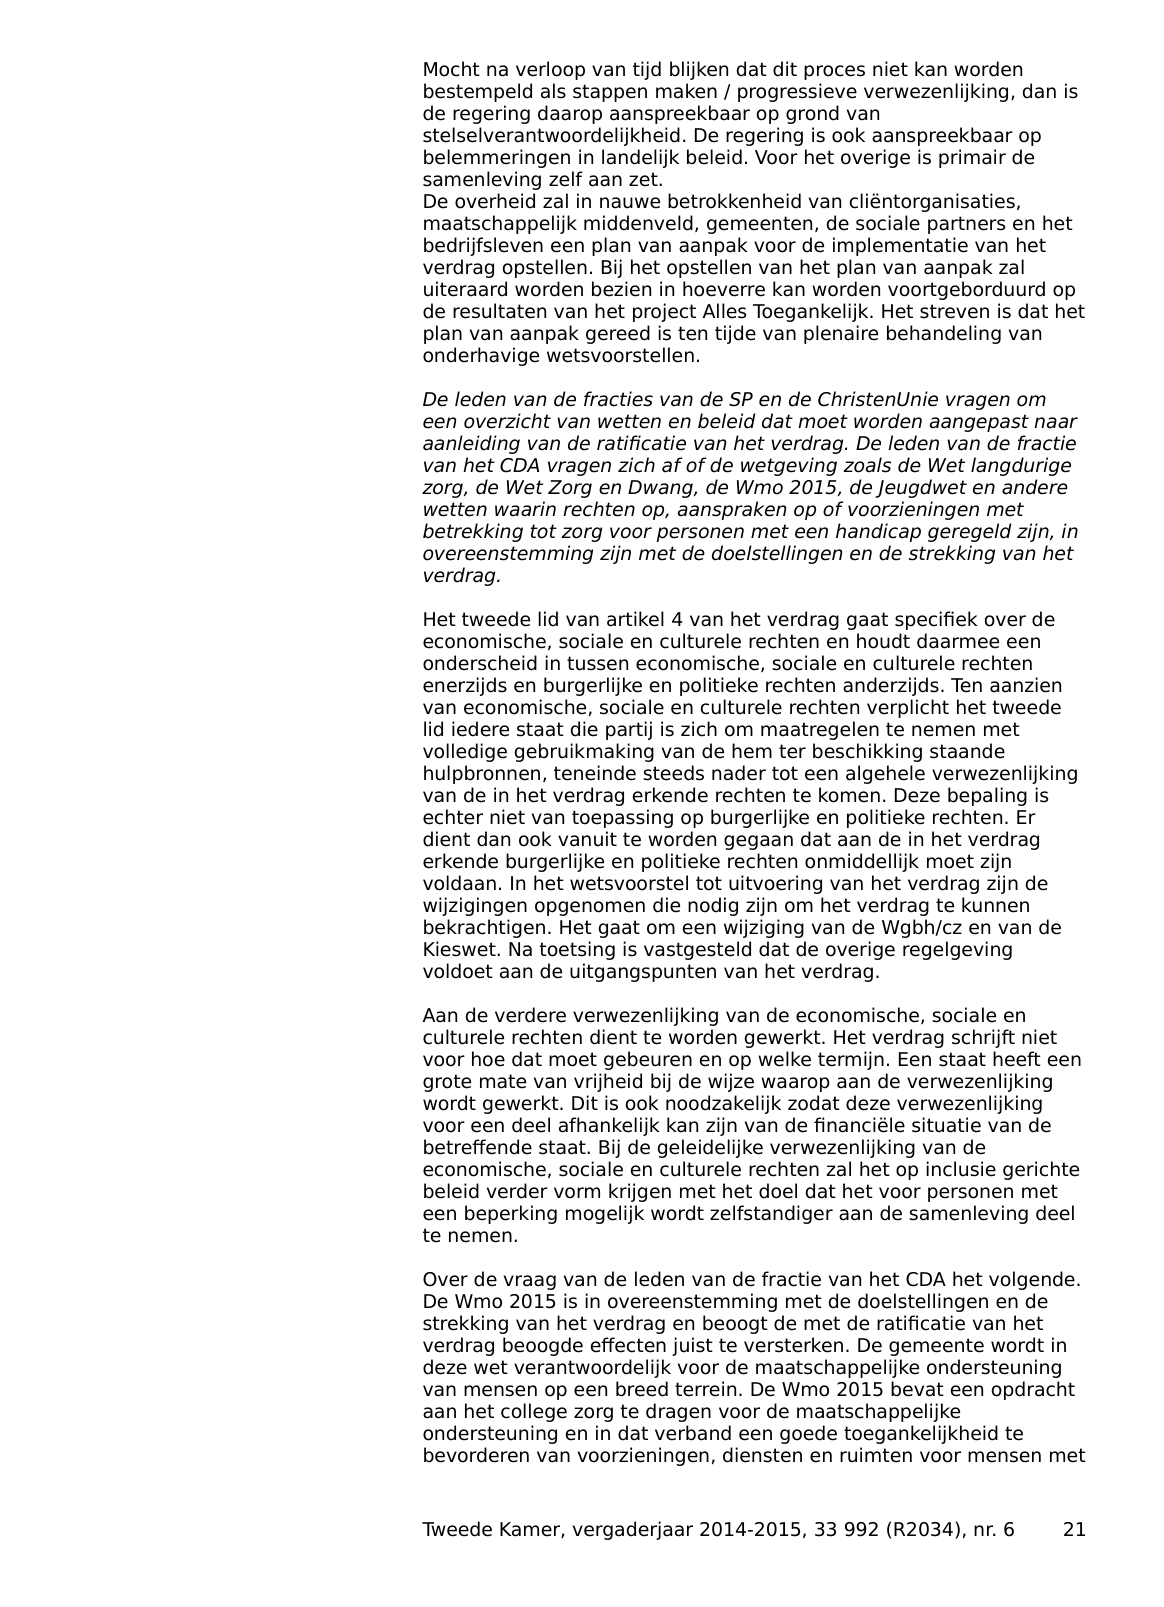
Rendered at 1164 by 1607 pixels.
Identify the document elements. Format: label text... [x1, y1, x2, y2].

text De leden van de fracties van de SP en de ChristenUnie vragen om een overzicht van wetten en beleid dat moet worden aangepast naar aanleiding van de ratificatie van het verdrag. De leden van de fractie van het CDA vragen zich af of de wetgeving zoals de Wet langdurige zorg, de Wet Zorg en Dwang, de Wmo 2015, de Jeugdwet en andere wetten waarin rechten op, aanspraken op of voorzieningen met betrekking tot zorg voor personen met een handicap geregeld zijn, in overeenstemming zijn met de doelstellingen en de strekking van het verdrag. [422, 389, 1087, 587]
text Het tweede lid van artikel 4 van het verdrag gaat specifiek over de economische, sociale en culturele rechten en houdt daarmee een onderscheid in tussen economische, sociale en culturele rechten enerzijds en burgerlijke en politieke rechten anderzijds. Ten aanzien van economische, sociale en culturele rechten verplicht het tweede lid iedere staat die partij is zich om maatregelen te nemen met volledige gebruikmaking van de hem ter beschikking staande hulpbronnen, teneinde steeds nader tot een algehele verwezenlijking van de in het verdrag erkende rechten te komen. Deze bepaling is echter niet van toepassing op burgerlijke en politieke rechten. Er dient dan ook vanuit te worden gegaan dat aan de in het verdrag erkende burgerlijke en politieke rechten onmiddellijk moet zijn voldaan. In het wetsvoorstel tot uitvoering van het verdrag zijn de wijzigingen opgenomen die nodig zijn om het verdrag te kunnen bekrachtigen. Het gaat om een wijziging van de Wgbh/cz en van de Kieswet. Na toetsing is vastgesteld dat de overige regelgeving voldoet aan de uitgangspunten van het verdrag. [422, 609, 1087, 983]
text Aan de verdere verwezenlijking van de economische, sociale en culturele rechten dient te worden gewerkt. Het verdrag schrijft niet voor hoe dat moet gebeuren en op welke termijn. Een staat heeft een grote mate van vrijheid bij de wijze waarop aan de verwezenlijking wordt gewerkt. Dit is ook noodzakelijk zodat deze verwezenlijking voor een deel afhankelijk kan zijn van de financiële situatie van de betreffende staat. Bij de geleidelijke verwezenlijking van de economische, sociale en culturele rechten zal het op inclusie gerichte beleid verder vorm krijgen met het doel dat het voor personen met een beperking mogelijk wordt zelfstandiger aan de samenleving deel te nemen. [422, 1005, 1087, 1247]
text Mocht na verloop van tijd blijken dat dit proces niet kan worden bestempeld als stappen maken / progressieve verwezenlijking, dan is de regering daarop aanspreekbaar op grond van stelselverantwoordelijkheid. De regering is ook aanspreekbaar op belemmeringen in landelijk beleid. Voor het overige is primair de samenleving zelf aan zet. [422, 59, 1087, 191]
text De Wmo 2015 is in overeenstemming met de doelstellingen en de strekking van het verdrag en beoogt de met de ratificatie van het verdrag beoogde effecten juist te versterken. De gemeente wordt in deze wet verantwoordelijk voor de maatschappelijke ondersteuning van mensen op een breed terrein. De Wmo 2015 bevat een opdracht aan het college zorg te dragen voor de maatschappelijke ondersteuning en in dat verband een goede toegankelijkheid te bevorderen van voorzieningen, diensten en ruimten voor mensen met [422, 1291, 1087, 1467]
text De overheid zal in nauwe betrokkenheid van cliëntorganisaties, maatschappelijk middenveld, gemeenten, de sociale partners en het bedrijfsleven een plan van aanpak voor de implementatie van het verdrag opstellen. Bij het opstellen van het plan van aanpak zal uiteraard worden bezien in hoeverre kan worden voortgeborduurd op de resultaten van het project Alles Toegankelijk. Het streven is dat het plan van aanpak gereed is ten tijde van plenaire behandeling van onderhavige wetsvoorstellen. [422, 191, 1087, 367]
text Over de vraag van de leden van de fractie van het CDA het volgende. [422, 1269, 1087, 1291]
